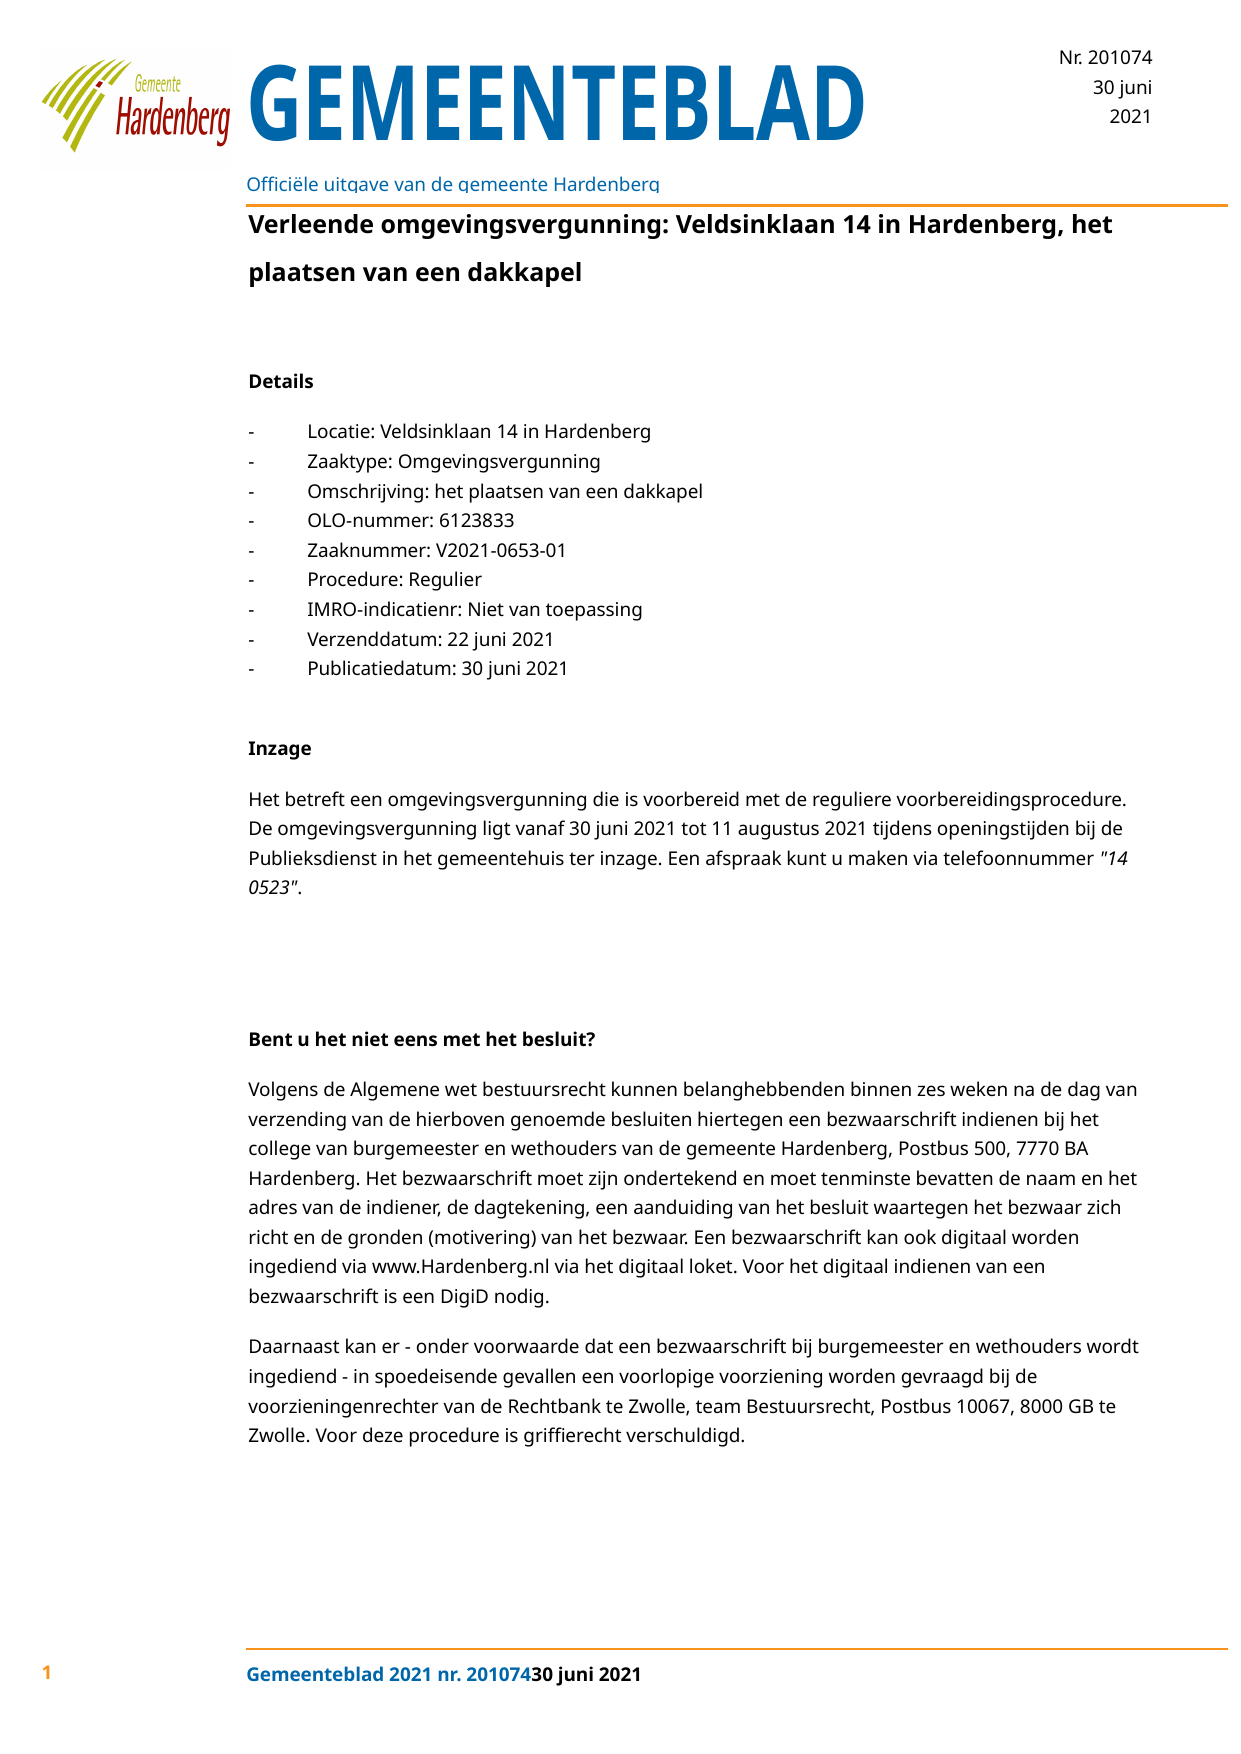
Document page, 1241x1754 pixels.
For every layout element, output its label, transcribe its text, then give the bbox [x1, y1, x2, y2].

list Locatie: Veldsinklaan 14 in Hardenberg [248, 419, 1152, 444]
list Verzenddatum: 22 juni 2021 [248, 626, 1152, 652]
text Bent u het niet eens met het besluit? [248, 1026, 1152, 1052]
list Publicatiedatum: 30 juni 2021 [248, 655, 1152, 681]
text Volgens de Algemene wet bestuursrecht kunnen belanghebbenden binnen zes weken na de dag van verzending van de hierboven genoemde besluiten hiertegen een bezwaarschrift indienen bij het college van burgemeester en wethouders van de gemeente Hardenberg, Postbus 500, 7770 BA Hardenberg. Het bezwaarschrift moet zijn ondertekend en moet tenminste bevatten de naam en het adres van de indiener, de dagtekening, een aanduiding van het besluit waartegen het bezwaar zich richt en de gronden (motivering) van het bezwaar. Een bezwaarschrift kan ook digitaal worden ingediend via www.Hardenberg.nl via het digitaal loket. Voor het digitaal indienen van een bezwaarschrift is een DigiD nodig. [248, 1076, 1152, 1309]
list OLO-nummer: 6123833 [248, 507, 1152, 533]
text Details [248, 368, 1152, 394]
picture [41, 47, 231, 172]
list Zaaktype: Omgevingsvergunning [248, 448, 1152, 474]
list Zaaknummer: V2021-0653-01 [248, 537, 1152, 563]
text Het betreft een omgevingsvergunning die is voorbereid met de reguliere voorbereidingsprocedure. De omgevingsvergunning ligt vanaf 30 juni 2021 tot 11 augustus 2021 tijdens openingstijden bij de Publieksdienst in het gemeentehuis ter inzage. Een afspraak kunt u maken via telefoonnummer "14 0523". [248, 786, 1152, 900]
text Verleende omgevingsvergunning: Veldsinklaan 14 in Hardenberg, het plaatsen van een dakkapel [248, 207, 1152, 288]
list IMRO-indicatienr: Niet van toepassing [248, 596, 1152, 622]
text Inzage [248, 735, 1152, 761]
list Procedure: Regulier [248, 567, 1152, 592]
text Daarnaast kan er - onder voorwaarde dat een bezwaarschrift bij burgemeester en wethouders wordt ingediend - in spoedeisende gevallen een voorlopige voorziening worden gevraagd bij de voorzieningenrechter van de Rechtbank te Zwolle, team Bestuursrecht, Postbus 10067, 8000 GB te Zwolle. Voor deze procedure is griffierecht verschuldigd. [248, 1334, 1152, 1448]
list Omschrijving: het plaatsen van een dakkapel [248, 478, 1152, 504]
